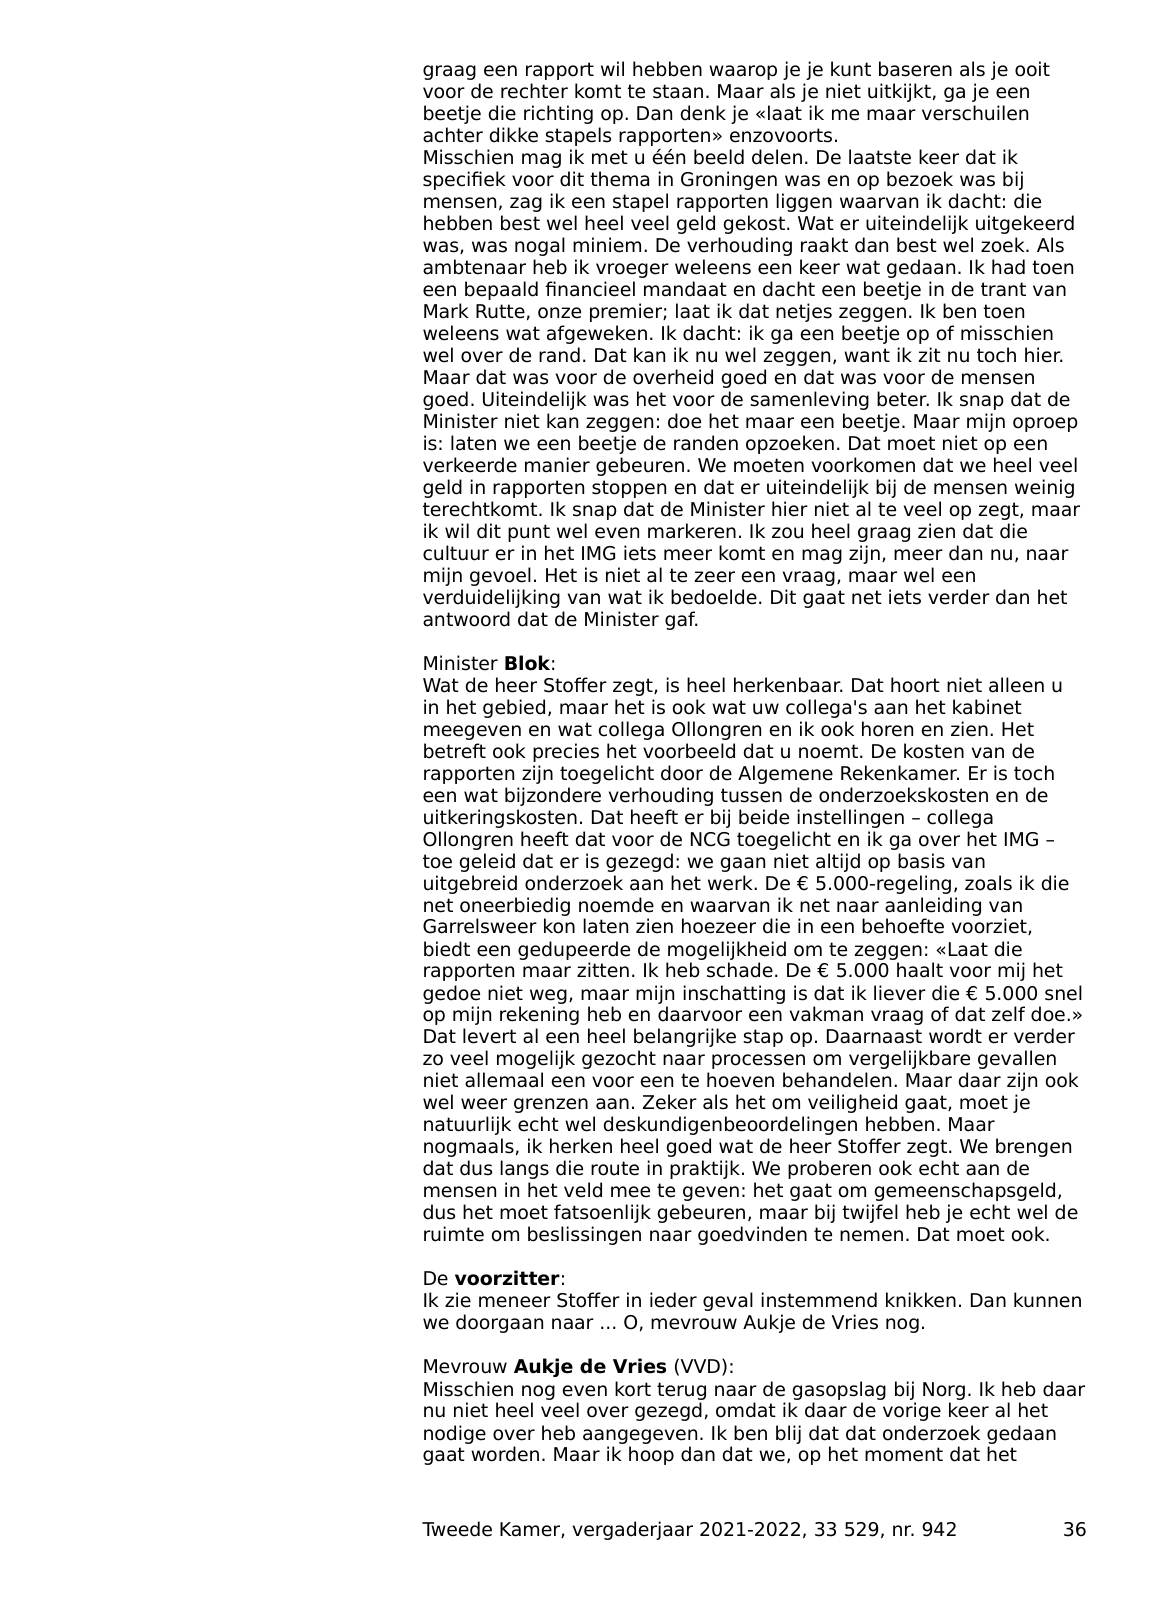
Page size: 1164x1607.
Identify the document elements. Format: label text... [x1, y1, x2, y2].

text graag een rapport wil hebben waarop je je kunt baseren als je ooit voor de rechter komt te staan. Maar als je niet uitkijkt, ga je een beetje die richting op. Dan denk je «laat ik me maar verschuilen achter dikke stapels rapporten» enzovoorts. [422, 59, 1087, 147]
text De voorzitter: [422, 1268, 1087, 1290]
text Wat de heer Stoffer zegt, is heel herkenbaar. Dat hoort niet alleen u in het gebied, maar het is ook wat uw collega's aan het kabinet meegeven en wat collega Ollongren en ik ook horen en zien. Het betreft ook precies het voorbeeld dat u noemt. De kosten van de rapporten zijn toegelicht door de Algemene Rekenkamer. Er is toch een wat bijzondere verhouding tussen de onderzoekskosten en de uitkeringskosten. Dat heeft er bij beide instellingen – collega Ollongren heeft dat voor de NCG toegelicht en ik ga over het IMG – toe geleid dat er is gezegd: we gaan niet altijd op basis van uitgebreid onderzoek aan het werk. De € 5.000-regeling, zoals ik die net oneerbiedig noemde en waarvan ik net naar aanleiding van Garrelsweer kon laten zien hoezeer die in een behoefte voorziet, biedt een gedupeerde de mogelijkheid om te zeggen: «Laat die rapporten maar zitten. Ik heb schade. De € 5.000 haalt voor mij het gedoe niet weg, maar mijn inschatting is dat ik liever die € 5.000 snel op mijn rekening heb en daarvoor een vakman vraag of dat zelf doe.» Dat levert al een heel belangrijke stap op. Daarnaast wordt er verder zo veel mogelijk gezocht naar processen om vergelijkbare gevallen niet allemaal een voor een te hoeven behandelen. Maar daar zijn ook wel weer grenzen aan. Zeker als het om veiligheid gaat, moet je natuurlijk echt wel deskundigenbeoordelingen hebben. Maar nogmaals, ik herken heel goed wat de heer Stoffer zegt. We brengen dat dus langs die route in praktijk. We proberen ook echt aan de mensen in het veld mee te geven: het gaat om gemeenschapsgeld, dus het moet fatsoenlijk gebeuren, maar bij twijfel heb je echt wel de ruimte om beslissingen naar goedvinden te nemen. Dat moet ook. [422, 675, 1087, 1246]
text Ik zie meneer Stoffer in ieder geval instemmend knikken. Dan kunnen we doorgaan naar ... O, mevrouw Aukje de Vries nog. [422, 1290, 1087, 1334]
text Minister Blok: [422, 653, 1087, 675]
text Misschien nog even kort terug naar de gasopslag bij Norg. Ik heb daar nu niet heel veel over gezegd, omdat ik daar de vorige keer al het nodige over heb aangegeven. Ik ben blij dat dat onderzoek gedaan gaat worden. Maar ik hoop dan dat we, op het moment dat het [422, 1378, 1087, 1466]
text Mevrouw Aukje de Vries (VVD): [422, 1356, 1087, 1378]
text Misschien mag ik met u één beeld delen. De laatste keer dat ik specifiek voor dit thema in Groningen was en op bezoek was bij mensen, zag ik een stapel rapporten liggen waarvan ik dacht: die hebben best wel heel veel geld gekost. Wat er uiteindelijk uitgekeerd was, was nogal miniem. De verhouding raakt dan best wel zoek. Als ambtenaar heb ik vroeger weleens een keer wat gedaan. Ik had toen een bepaald financieel mandaat en dacht een beetje in de trant van Mark Rutte, onze premier; laat ik dat netjes zeggen. Ik ben toen weleens wat afgeweken. Ik dacht: ik ga een beetje op of misschien wel over de rand. Dat kan ik nu wel zeggen, want ik zit nu toch hier. Maar dat was voor de overheid goed en dat was voor de mensen goed. Uiteindelijk was het voor de samenleving beter. Ik snap dat de Minister niet kan zeggen: doe het maar een beetje. Maar mijn oproep is: laten we een beetje de randen opzoeken. Dat moet niet op een verkeerde manier gebeuren. We moeten voorkomen dat we heel veel geld in rapporten stoppen en dat er uiteindelijk bij de mensen weinig terechtkomt. Ik snap dat de Minister hier niet al te veel op zegt, maar ik wil dit punt wel even markeren. Ik zou heel graag zien dat die cultuur er in het IMG iets meer komt en mag zijn, meer dan nu, naar mijn gevoel. Het is niet al te zeer een vraag, maar wel een verduidelijking van wat ik bedoelde. Dit gaat net iets verder dan het antwoord dat de Minister gaf. [422, 147, 1087, 631]
